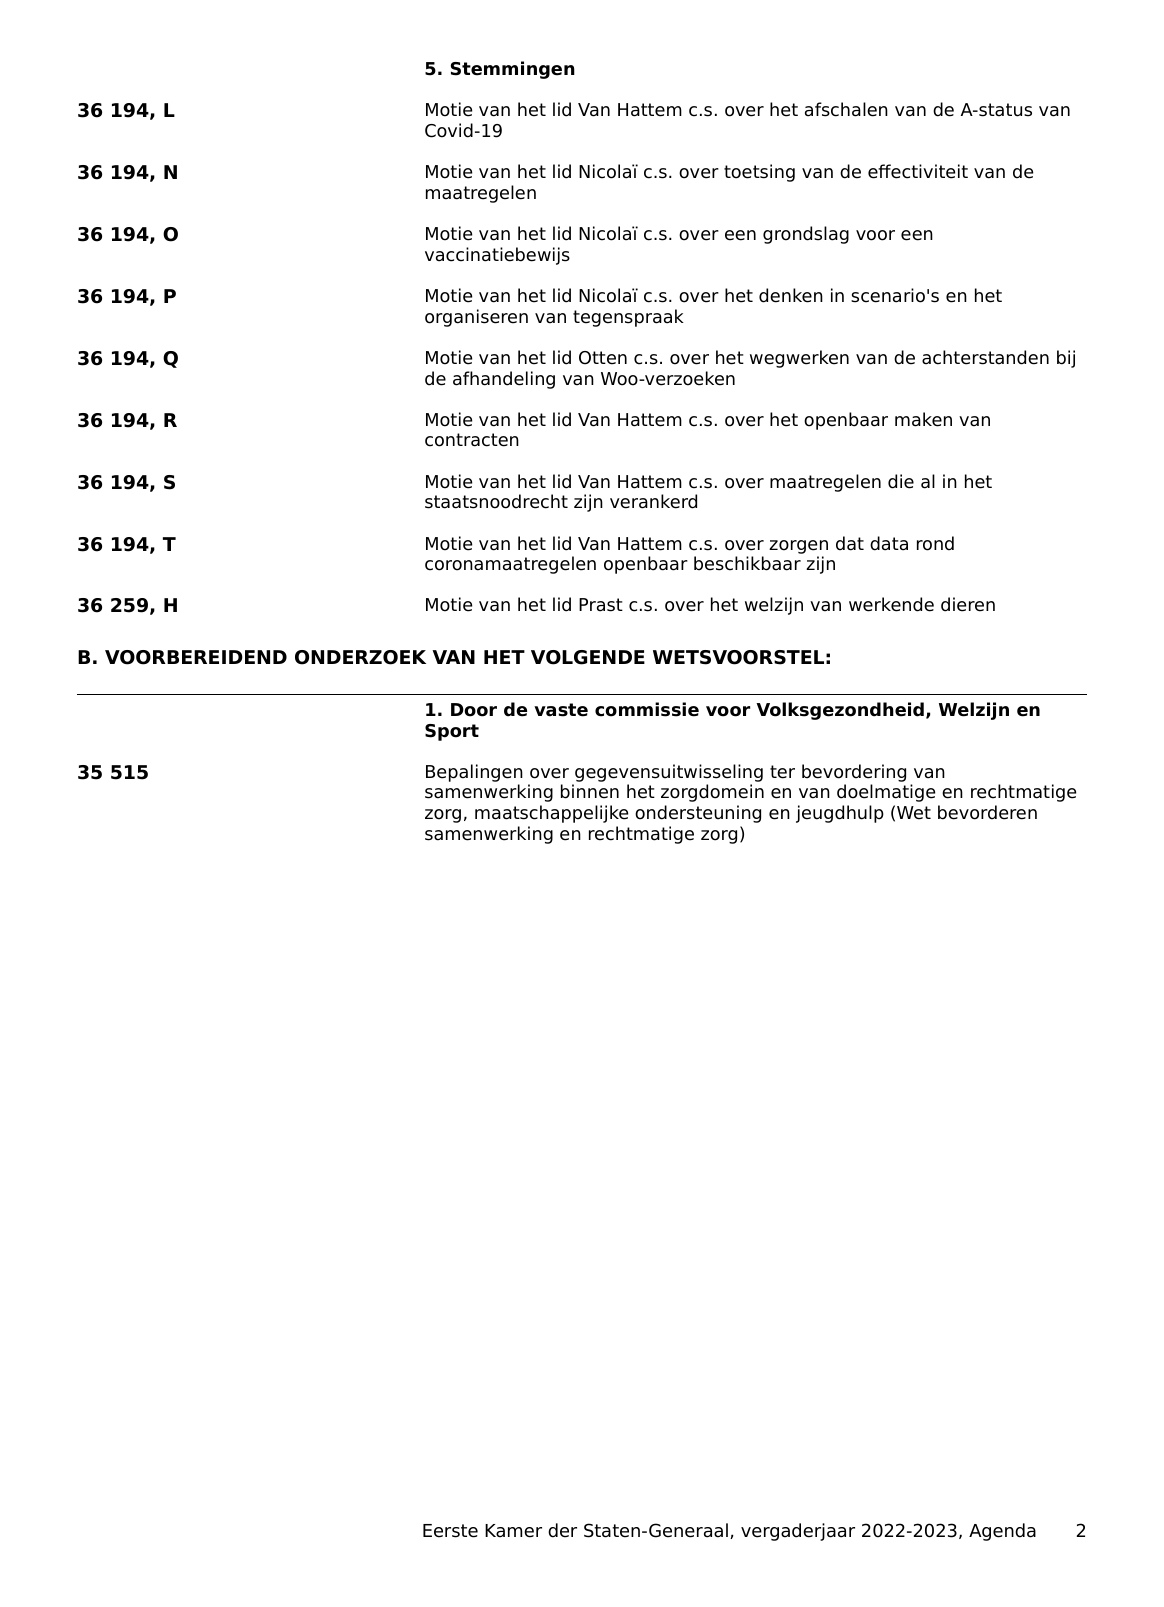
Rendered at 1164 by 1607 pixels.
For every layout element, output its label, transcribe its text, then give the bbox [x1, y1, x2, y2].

table_cell [418, 389, 1087, 410]
table_cell [418, 741, 1087, 762]
table_cell 36 194, S [77, 472, 401, 513]
table_cell [401, 162, 418, 203]
table_cell 36 194, Q [77, 348, 401, 389]
table_cell [418, 142, 1087, 162]
table_cell [401, 286, 418, 327]
table_cell [418, 451, 1087, 472]
table_cell Motie van het lid Otten c.s. over het wegwerken van de achterstanden bij de afhandeling van Woo-verzoeken [418, 348, 1087, 389]
table_cell 5. Stemmingen [418, 59, 1087, 80]
table_cell [418, 327, 1087, 348]
table_cell [401, 410, 418, 451]
table_cell 36 194, O [77, 224, 401, 265]
table_cell 36 259, H [77, 595, 401, 617]
table_cell Bepalingen over gegevensuitwisseling ter bevordering van samenwerking binnen het zorgdomein en van doelmatige en rechtmatige zorg, maatschappelijke ondersteuning en jeugdhulp (Wet bevorderen samenwerking en rechtmatige zorg) [418, 762, 1087, 844]
table_cell [418, 80, 1087, 100]
table_cell [77, 265, 401, 286]
table_cell 35 515 [77, 762, 401, 844]
table_cell [401, 534, 418, 575]
table_cell [77, 389, 401, 410]
table_header [77, 695, 401, 741]
table_cell [77, 142, 401, 162]
table_cell [401, 472, 418, 513]
table_cell 36 194, P [77, 286, 401, 327]
table_cell [401, 265, 418, 286]
table_cell [401, 327, 418, 348]
table_cell [401, 741, 418, 762]
table_cell [77, 575, 401, 595]
subtitle B. VOORBEREIDEND ONDERZOEK VAN HET VOLGENDE WETSVOORSTEL: [77, 647, 1087, 669]
table_cell [401, 348, 418, 389]
table_cell [401, 762, 418, 844]
table_cell Motie van het lid Van Hattem c.s. over het afschalen van de A-status van Covid-19 [418, 100, 1087, 142]
table_cell [401, 142, 418, 162]
table_cell [77, 327, 401, 348]
table_cell [401, 389, 418, 410]
table_cell Motie van het lid Nicolaï c.s. over toetsing van de effectiviteit van de maatregelen [418, 162, 1087, 203]
table_cell 36 194, T [77, 534, 401, 575]
table_cell [401, 59, 418, 80]
table_cell Motie van het lid Nicolaï c.s. over een grondslag voor een vaccinatiebewijs [418, 224, 1087, 265]
table_cell [418, 575, 1087, 595]
table_cell [401, 80, 418, 100]
table_cell Motie van het lid Van Hattem c.s. over zorgen dat data rond coronamaatregelen openbaar beschikbaar zijn [418, 534, 1087, 575]
table_cell Motie van het lid Van Hattem c.s. over het openbaar maken van contracten [418, 410, 1087, 451]
table_cell [401, 224, 418, 265]
table_cell [401, 100, 418, 142]
table_cell [401, 595, 418, 617]
table_header [401, 695, 418, 741]
table_cell [418, 265, 1087, 286]
table_cell [418, 513, 1087, 533]
table_cell [401, 513, 418, 533]
table_cell [77, 59, 401, 80]
table_cell [77, 513, 401, 533]
table_cell [418, 204, 1087, 224]
table_cell [401, 575, 418, 595]
table_cell 36 194, R [77, 410, 401, 451]
table_cell [77, 451, 401, 472]
table_cell [401, 204, 418, 224]
table_cell Motie van het lid Nicolaï c.s. over het denken in scenario's en het organiseren van tegenspraak [418, 286, 1087, 327]
table_cell [77, 80, 401, 100]
table_cell 36 194, N [77, 162, 401, 203]
table_header 1. Door de vaste commissie voor Volksgezondheid, Welzijn en Sport [418, 695, 1087, 741]
table_cell Motie van het lid Van Hattem c.s. over maatregelen die al in het staatsnoodrecht zijn verankerd [418, 472, 1087, 513]
table_cell 36 194, L [77, 100, 401, 142]
table_cell [401, 451, 418, 472]
table_cell [77, 204, 401, 224]
table_cell [77, 741, 401, 762]
table_cell Motie van het lid Prast c.s. over het welzijn van werkende dieren [418, 595, 1087, 617]
